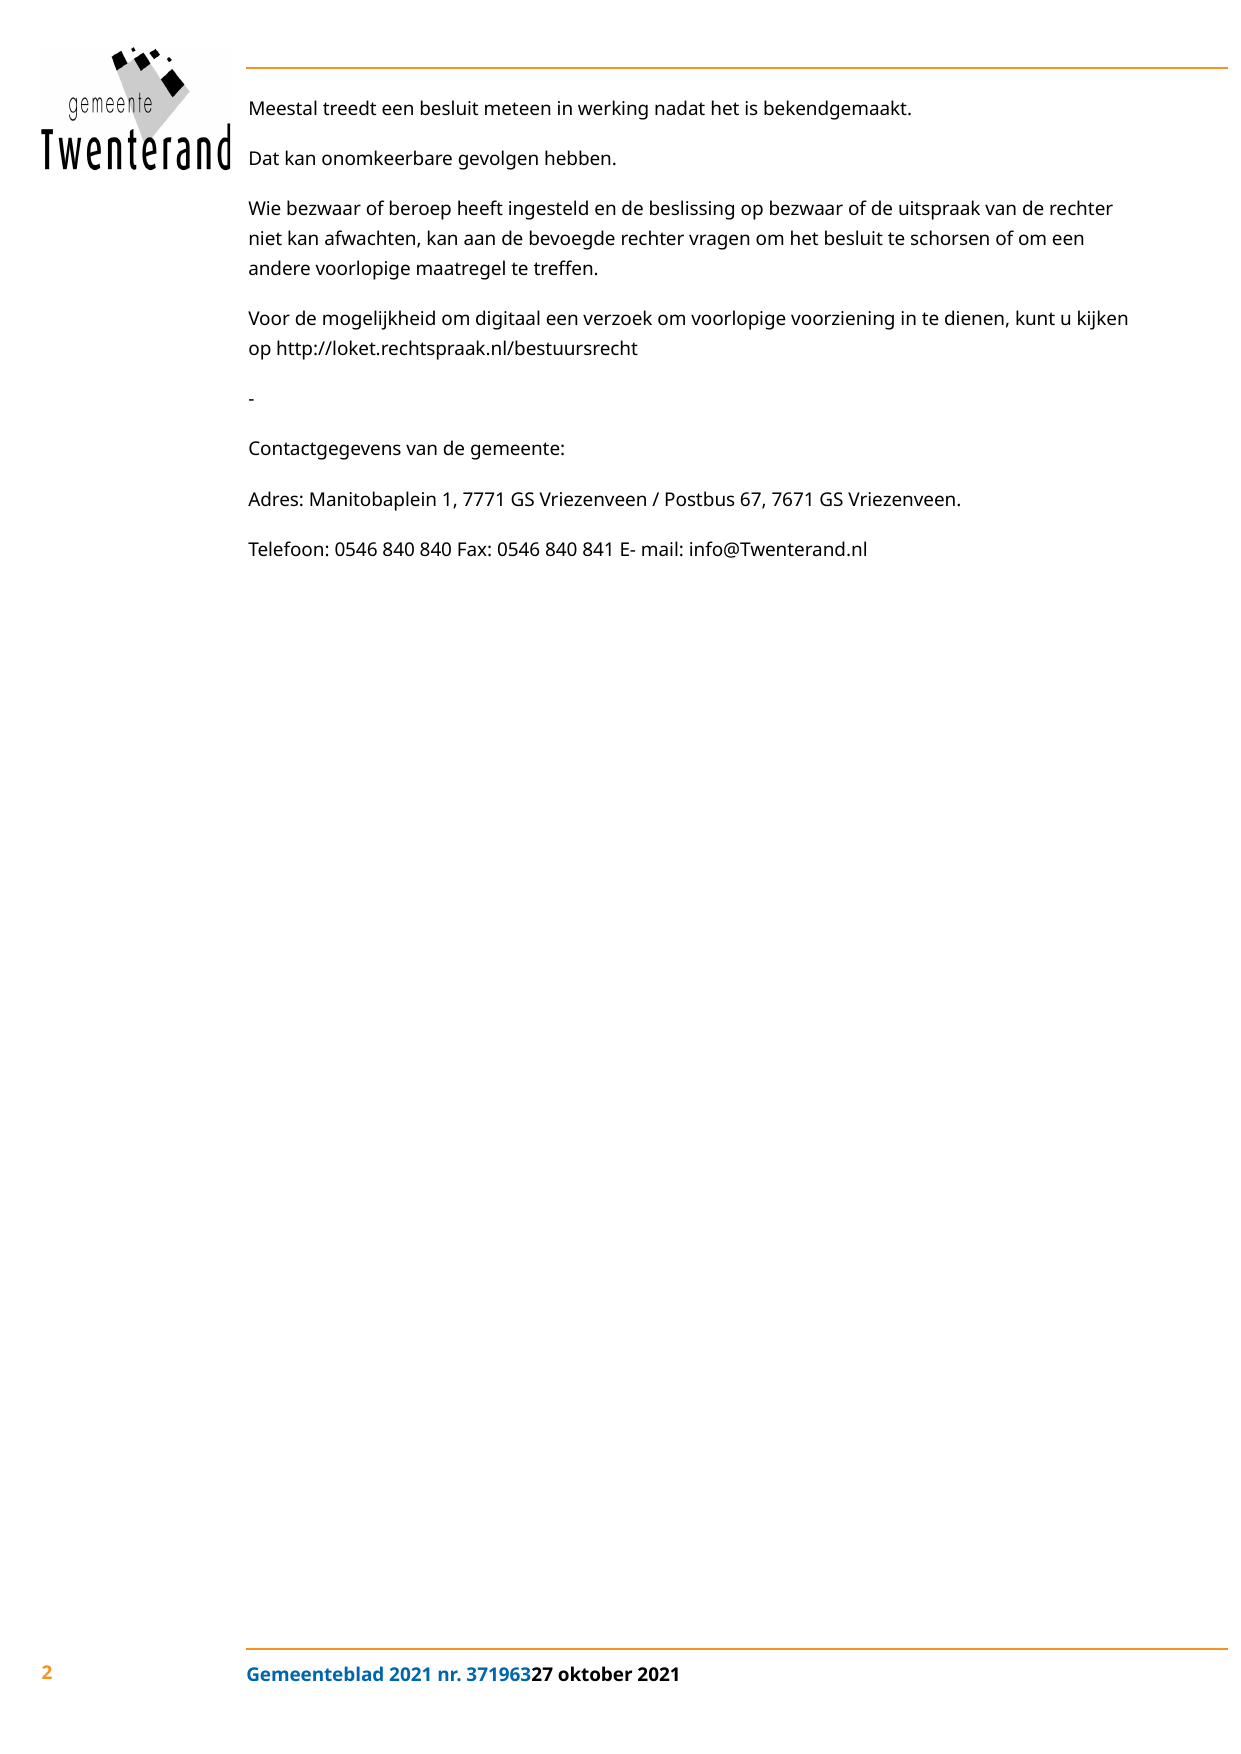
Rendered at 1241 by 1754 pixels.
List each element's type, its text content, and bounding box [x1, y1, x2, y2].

text - [248, 385, 1152, 411]
picture [41, 47, 231, 172]
text Adres: Manitobaplein 1, 7771 GS Vriezenveen / Postbus 67, 7671 GS Vriezenveen. [248, 486, 1152, 512]
text Telefoon: 0546 840 840 Fax: 0546 840 841 E- mail: info@Twenterand.nl [248, 536, 1152, 562]
text Contactgegevens van de gemeente: [248, 436, 1152, 461]
text Dat kan onomkeerbare gevolgen hebben. [248, 145, 1152, 171]
text Voor de mogelijkheid om digitaal een verzoek om voorlopige voorziening in te dienen, kunt u kijken op http://loket.rechtspraak.nl/bestuursrecht [248, 305, 1152, 361]
text Wie bezwaar of beroep heeft ingesteld en de beslissing op bezwaar of de uitspraak van de rechter niet kan afwachten, kan aan de bevoegde rechter vragen om het besluit te schorsen of om een andere voorlopige maatregel te treffen. [248, 196, 1152, 281]
text Meestal treedt een besluit meteen in werking nadat het is bekendgemaakt. [248, 95, 1152, 121]
